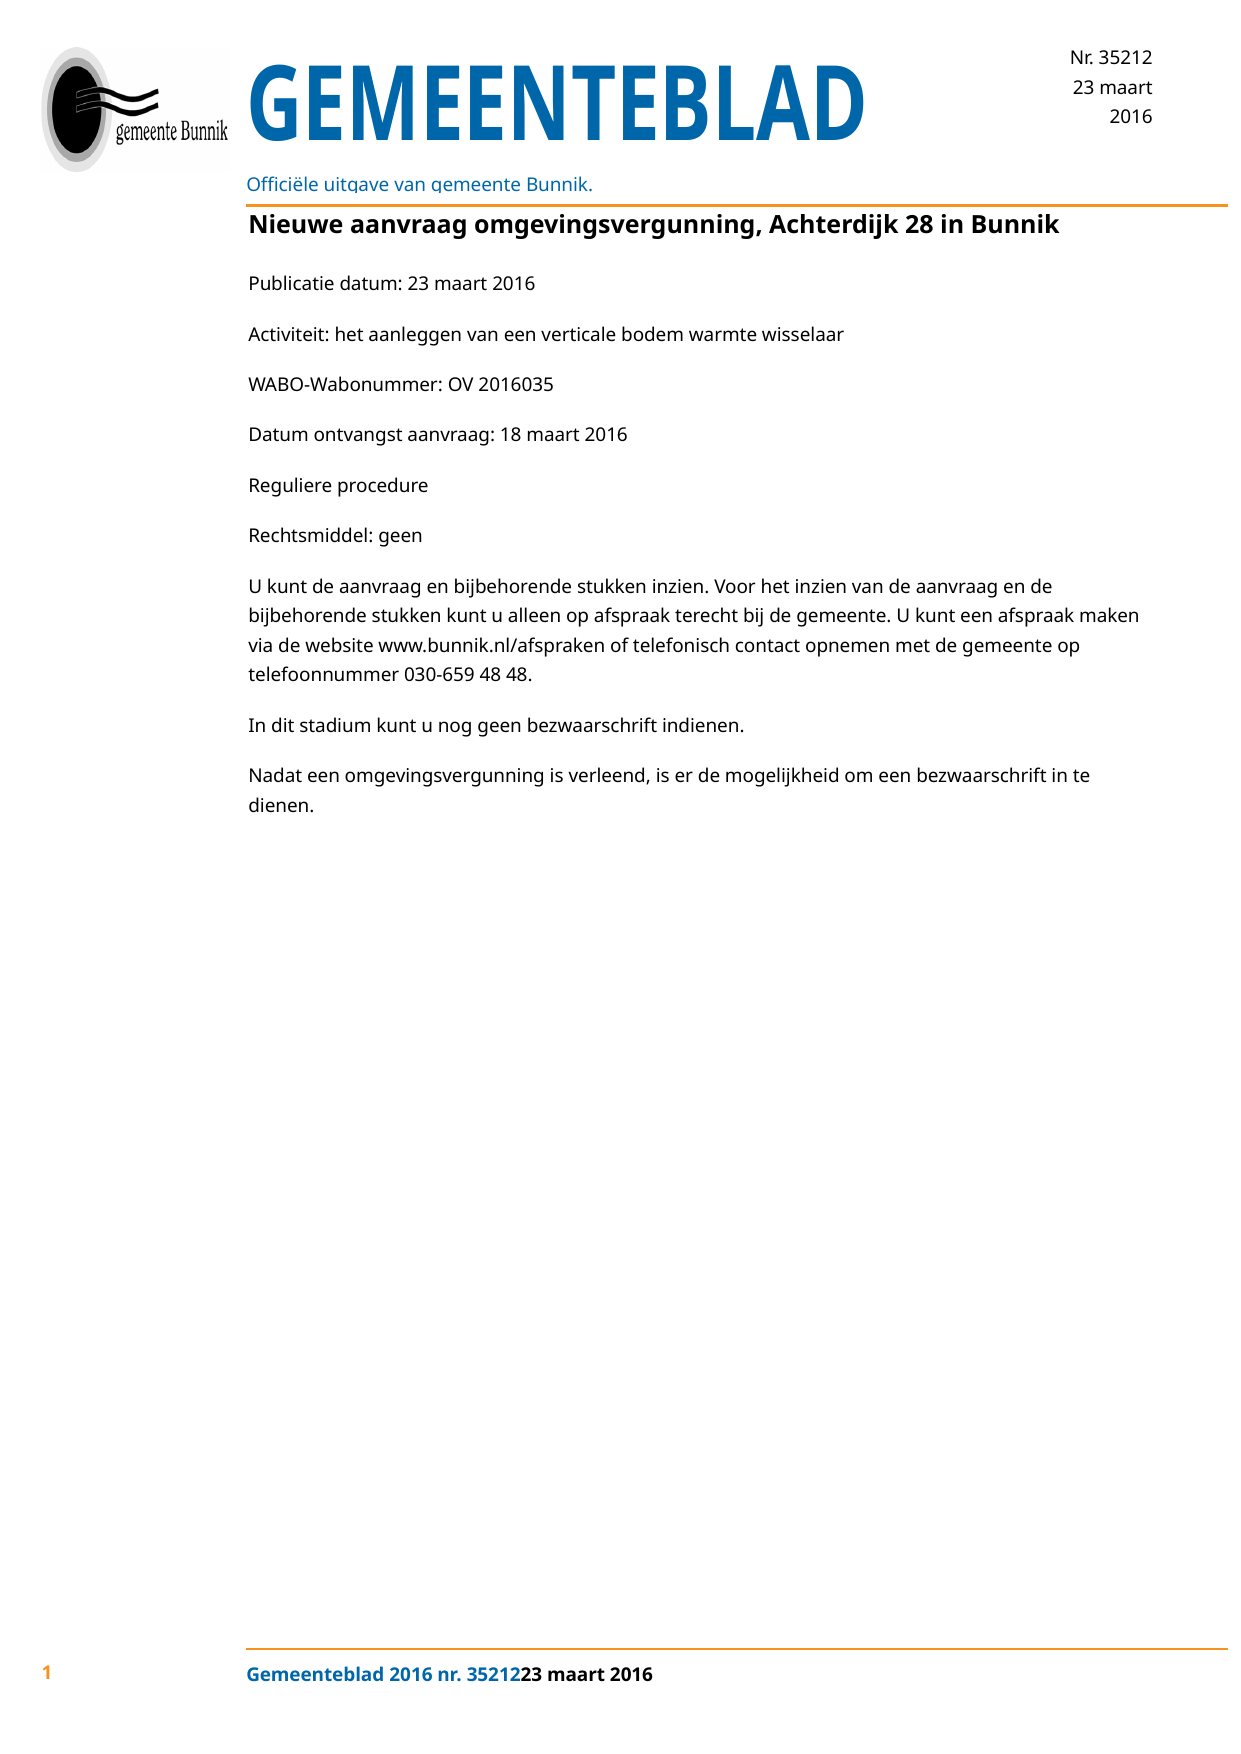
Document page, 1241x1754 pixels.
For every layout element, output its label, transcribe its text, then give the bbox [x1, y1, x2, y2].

text WABO-Wabonummer: OV 2016035 [248, 371, 1152, 397]
picture [41, 47, 231, 172]
text Nadat een omgevingsvergunning is verleend, is er de mogelijkheid om een bezwaarschrift in te dienen. [248, 762, 1152, 818]
text Publicatie datum: 23 maart 2016 [248, 270, 1152, 296]
text In dit stadium kunt u nog geen bezwaarschrift indienen. [248, 712, 1152, 738]
text Reguliere procedure [248, 472, 1152, 498]
text Nieuwe aanvraag omgevingsvergunning, Achterdijk 28 in Bunnik [248, 207, 1152, 241]
text Rechtsmiddel: geen [248, 522, 1152, 548]
text Activiteit: het aanleggen van een verticale bodem warmte wisselaar [248, 321, 1152, 346]
text U kunt de aanvraag en bijbehorende stukken inzien. Voor het inzien van de aanvraag en de bijbehorende stukken kunt u alleen op afspraak terecht bij de gemeente. U kunt een afspraak maken via de website www.bunnik.nl/afspraken of telefonisch contact opnemen met de gemeente op telefoonnummer 030-659 48 48. [248, 573, 1152, 687]
text Datum ontvangst aanvraag: 18 maart 2016 [248, 422, 1152, 447]
